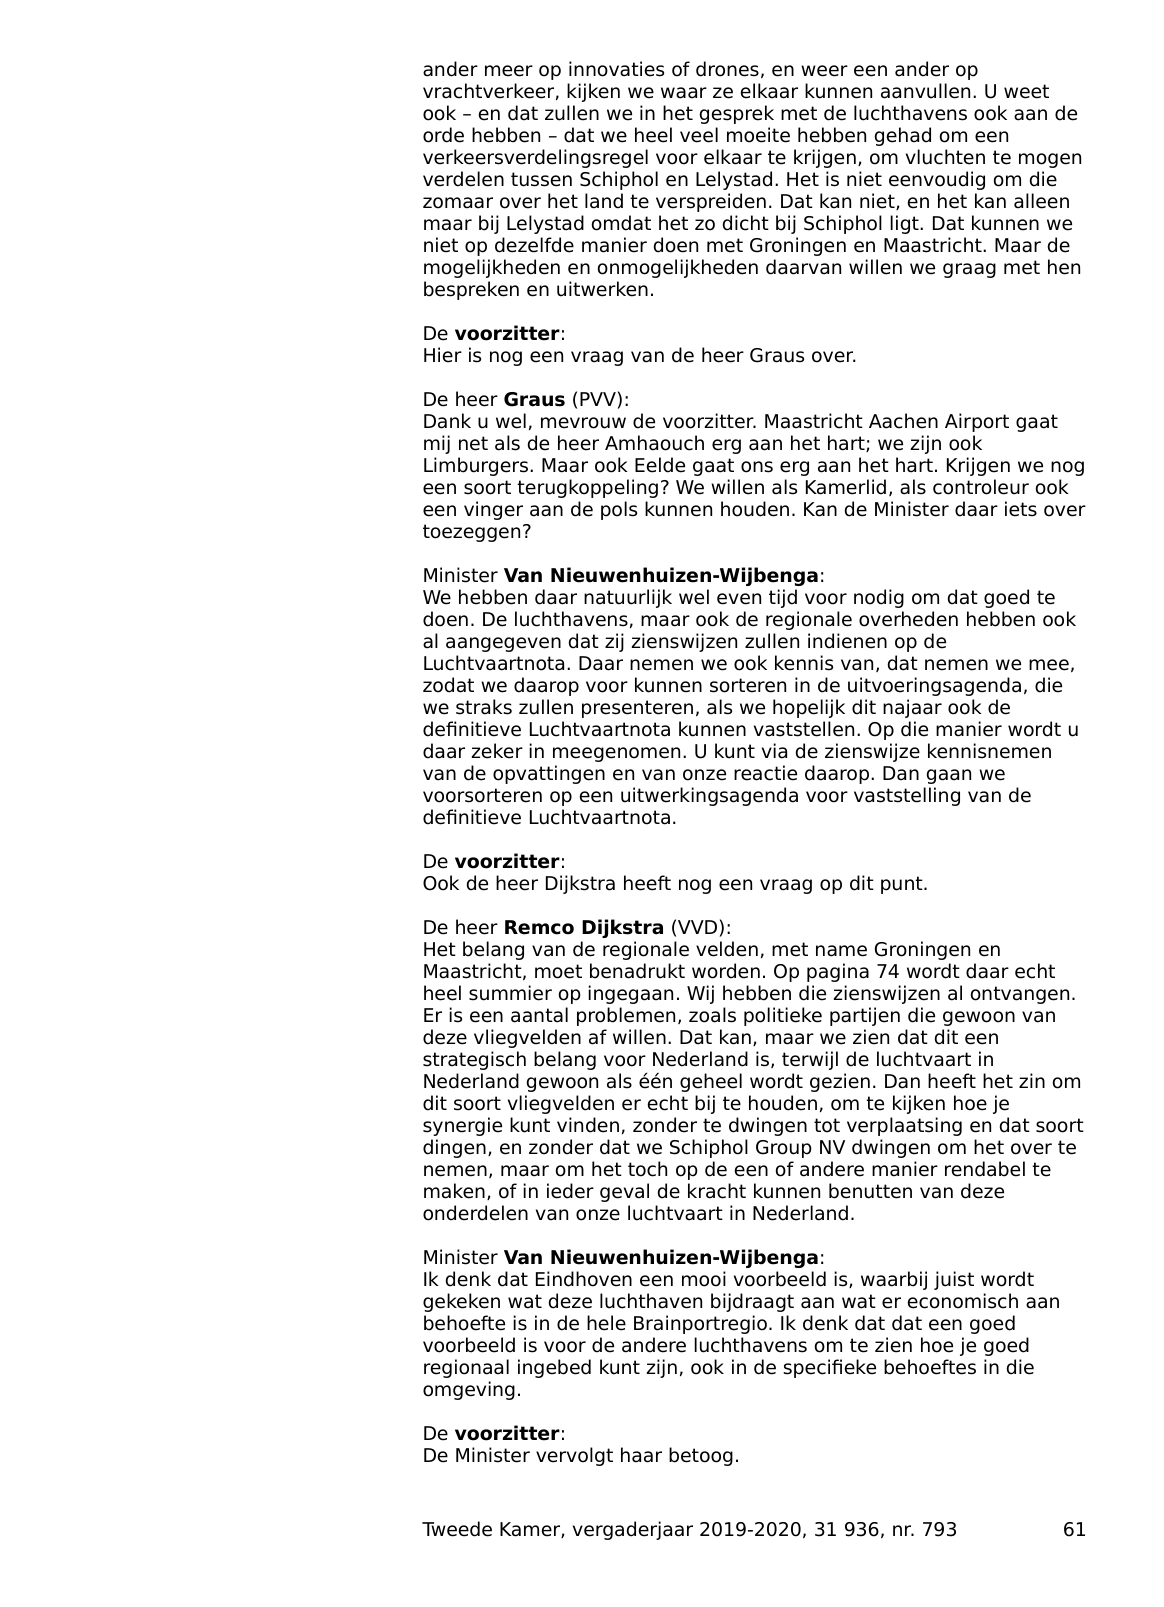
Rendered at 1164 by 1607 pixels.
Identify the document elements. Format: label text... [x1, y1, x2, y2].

text Het belang van de regionale velden, met name Groningen en Maastricht, moet benadrukt worden. Op pagina 74 wordt daar echt heel summier op ingegaan. Wij hebben die zienswijzen al ontvangen. Er is een aantal problemen, zoals politieke partijen die gewoon van deze vliegvelden af willen. Dat kan, maar we zien dat dit een strategisch belang voor Nederland is, terwijl de luchtvaart in Nederland gewoon als één geheel wordt gezien. Dan heeft het zin om dit soort vliegvelden er echt bij te houden, om te kijken hoe je synergie kunt vinden, zonder te dwingen tot verplaatsing en dat soort dingen, en zonder dat we Schiphol Group NV dwingen om het over te nemen, maar om het toch op de een of andere manier rendabel te maken, of in ieder geval de kracht kunnen benutten van deze onderdelen van onze luchtvaart in Nederland. [422, 939, 1087, 1225]
text De voorzitter: [422, 1423, 1087, 1445]
text Minister Van Nieuwenhuizen-Wijbenga: [422, 1247, 1087, 1269]
text We hebben daar natuurlijk wel even tijd voor nodig om dat goed te doen. De luchthavens, maar ook de regionale overheden hebben ook al aangegeven dat zij zienswijzen zullen indienen op de Luchtvaartnota. Daar nemen we ook kennis van, dat nemen we mee, zodat we daarop voor kunnen sorteren in de uitvoeringsagenda, die we straks zullen presenteren, als we hopelijk dit najaar ook de definitieve Luchtvaartnota kunnen vaststellen. Op die manier wordt u daar zeker in meegenomen. U kunt via de zienswijze kennisnemen van de opvattingen en van onze reactie daarop. Dan gaan we voorsorteren op een uitwerkingsagenda voor vaststelling van de definitieve Luchtvaartnota. [422, 587, 1087, 829]
text De Minister vervolgt haar betoog. [422, 1445, 1087, 1467]
text De heer Graus (PVV): [422, 389, 1087, 411]
text De voorzitter: [422, 851, 1087, 873]
text Ook de heer Dijkstra heeft nog een vraag op dit punt. [422, 873, 1087, 895]
text Dank u wel, mevrouw de voorzitter. Maastricht Aachen Airport gaat mij net als de heer Amhaouch erg aan het hart; we zijn ook Limburgers. Maar ook Eelde gaat ons erg aan het hart. Krijgen we nog een soort terugkoppeling? We willen als Kamerlid, als controleur ook een vinger aan de pols kunnen houden. Kan de Minister daar iets over toezeggen? [422, 411, 1087, 543]
text ander meer op innovaties of drones, en weer een ander op vrachtverkeer, kijken we waar ze elkaar kunnen aanvullen. U weet ook – en dat zullen we in het gesprek met de luchthavens ook aan de orde hebben – dat we heel veel moeite hebben gehad om een verkeersverdelingsregel voor elkaar te krijgen, om vluchten te mogen verdelen tussen Schiphol en Lelystad. Het is niet eenvoudig om die zomaar over het land te verspreiden. Dat kan niet, en het kan alleen maar bij Lelystad omdat het zo dicht bij Schiphol ligt. Dat kunnen we niet op dezelfde manier doen met Groningen en Maastricht. Maar de mogelijkheden en onmogelijkheden daarvan willen we graag met hen bespreken en uitwerken. [422, 59, 1087, 301]
text Minister Van Nieuwenhuizen-Wijbenga: [422, 565, 1087, 587]
text De voorzitter: [422, 323, 1087, 345]
text De heer Remco Dijkstra (VVD): [422, 917, 1087, 939]
text Ik denk dat Eindhoven een mooi voorbeeld is, waarbij juist wordt gekeken wat deze luchthaven bijdraagt aan wat er economisch aan behoefte is in de hele Brainportregio. Ik denk dat dat een goed voorbeeld is voor de andere luchthavens om te zien hoe je goed regionaal ingebed kunt zijn, ook in de specifieke behoeftes in die omgeving. [422, 1269, 1087, 1401]
text Hier is nog een vraag van de heer Graus over. [422, 345, 1087, 367]
